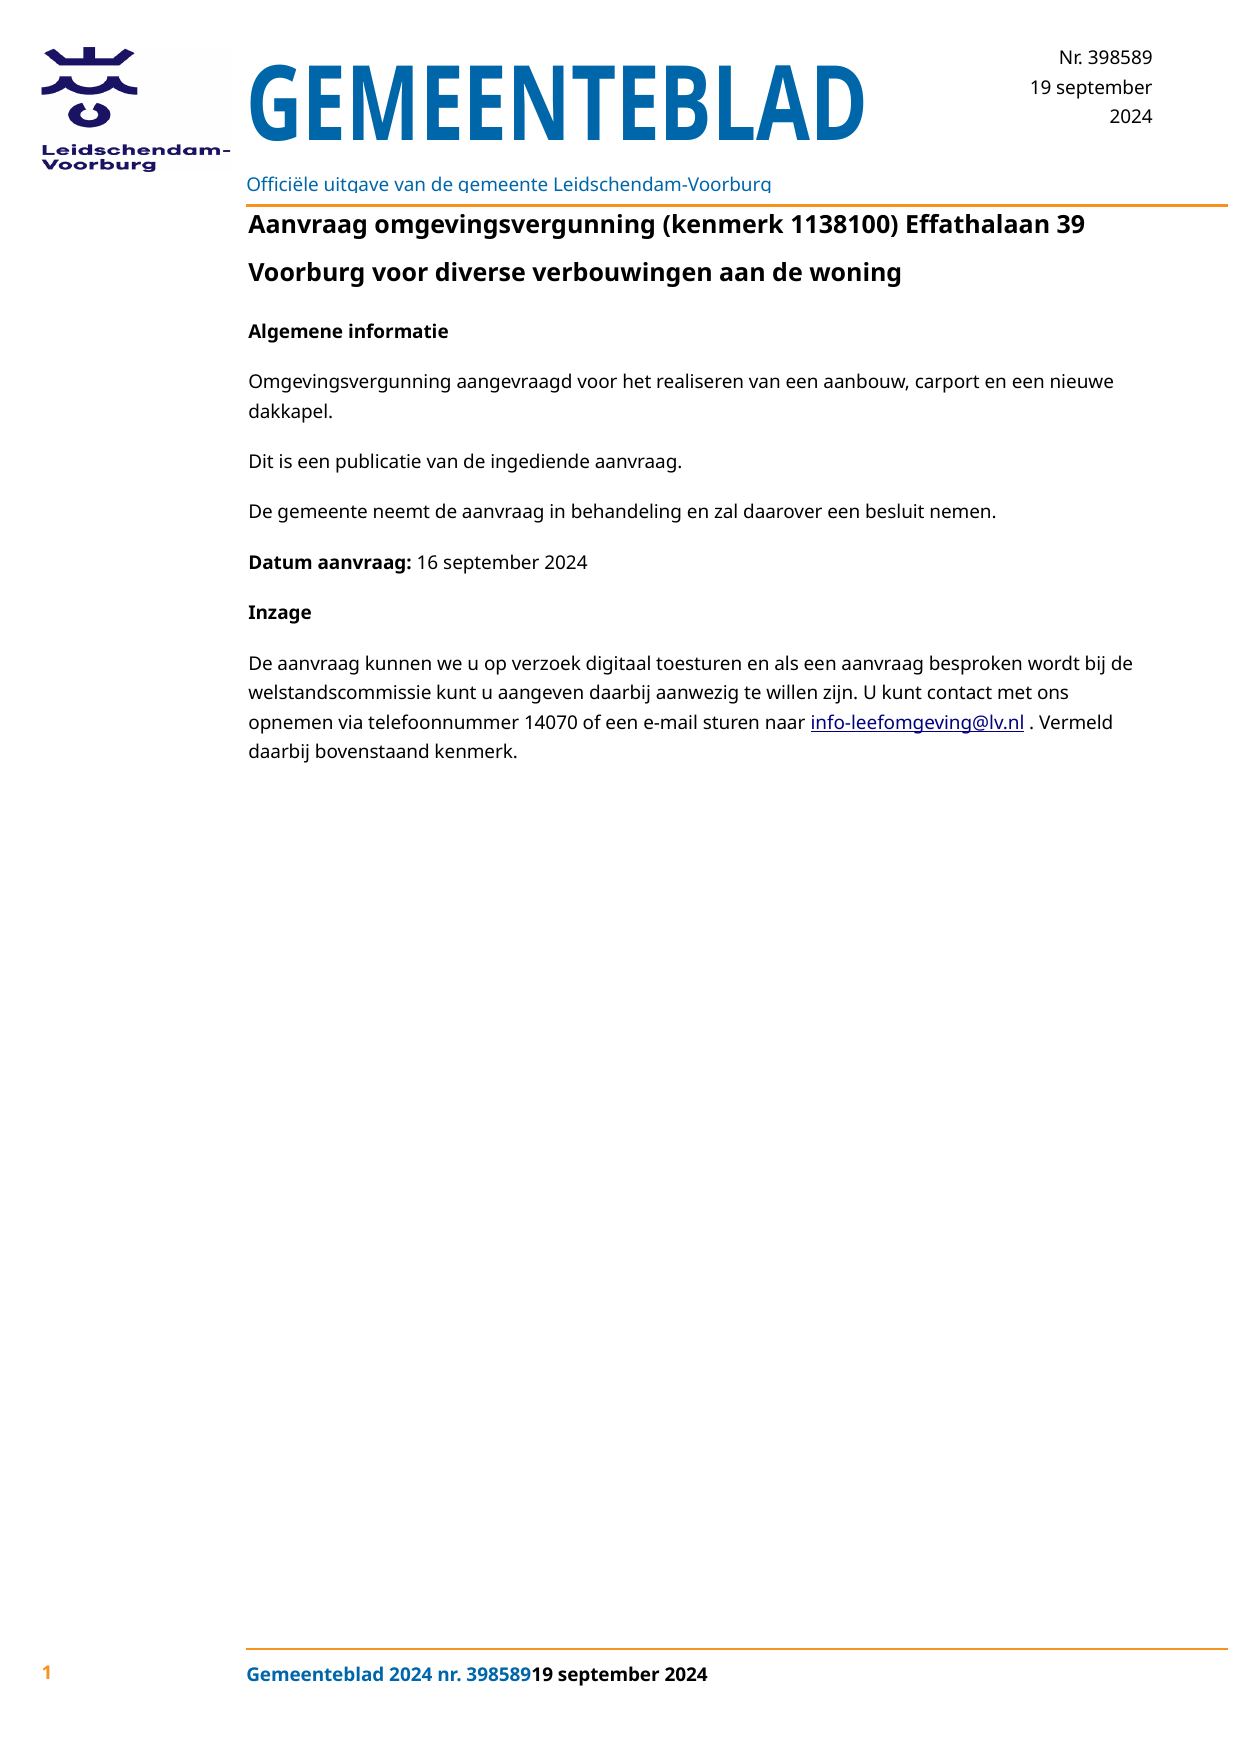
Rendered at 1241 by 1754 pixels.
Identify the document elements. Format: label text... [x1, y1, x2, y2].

text De gemeente neemt de aanvraag in behandeling en zal daarover een besluit nemen. [248, 499, 1152, 524]
text Algemene informatie [248, 318, 1152, 344]
text Datum aanvraag: 16 september 2024 [248, 549, 1152, 575]
picture [41, 47, 231, 172]
text Omgevingsvergunning aangevraagd voor het realiseren van een aanbouw, carport en een nieuwe dakkapel. [248, 368, 1152, 424]
text Dit is een publicatie van de ingediende aanvraag. [248, 448, 1152, 474]
text Inzage [248, 599, 1152, 625]
text Aanvraag omgevingsvergunning (kenmerk 1138100) Effathalaan 39 Voorburg voor diverse verbouwingen aan de woning [248, 207, 1152, 288]
text De aanvraag kunnen we u op verzoek digitaal toesturen en als een aanvraag besproken wordt bij de welstandscommissie kunt u aangeven daarbij aanwezig te willen zijn. U kunt contact met ons opnemen via telefoonnummer 14070 of een e-mail sturen naar info-leefomgeving@lv.nl . Vermeld daarbij bovenstaand kenmerk. [248, 650, 1152, 764]
